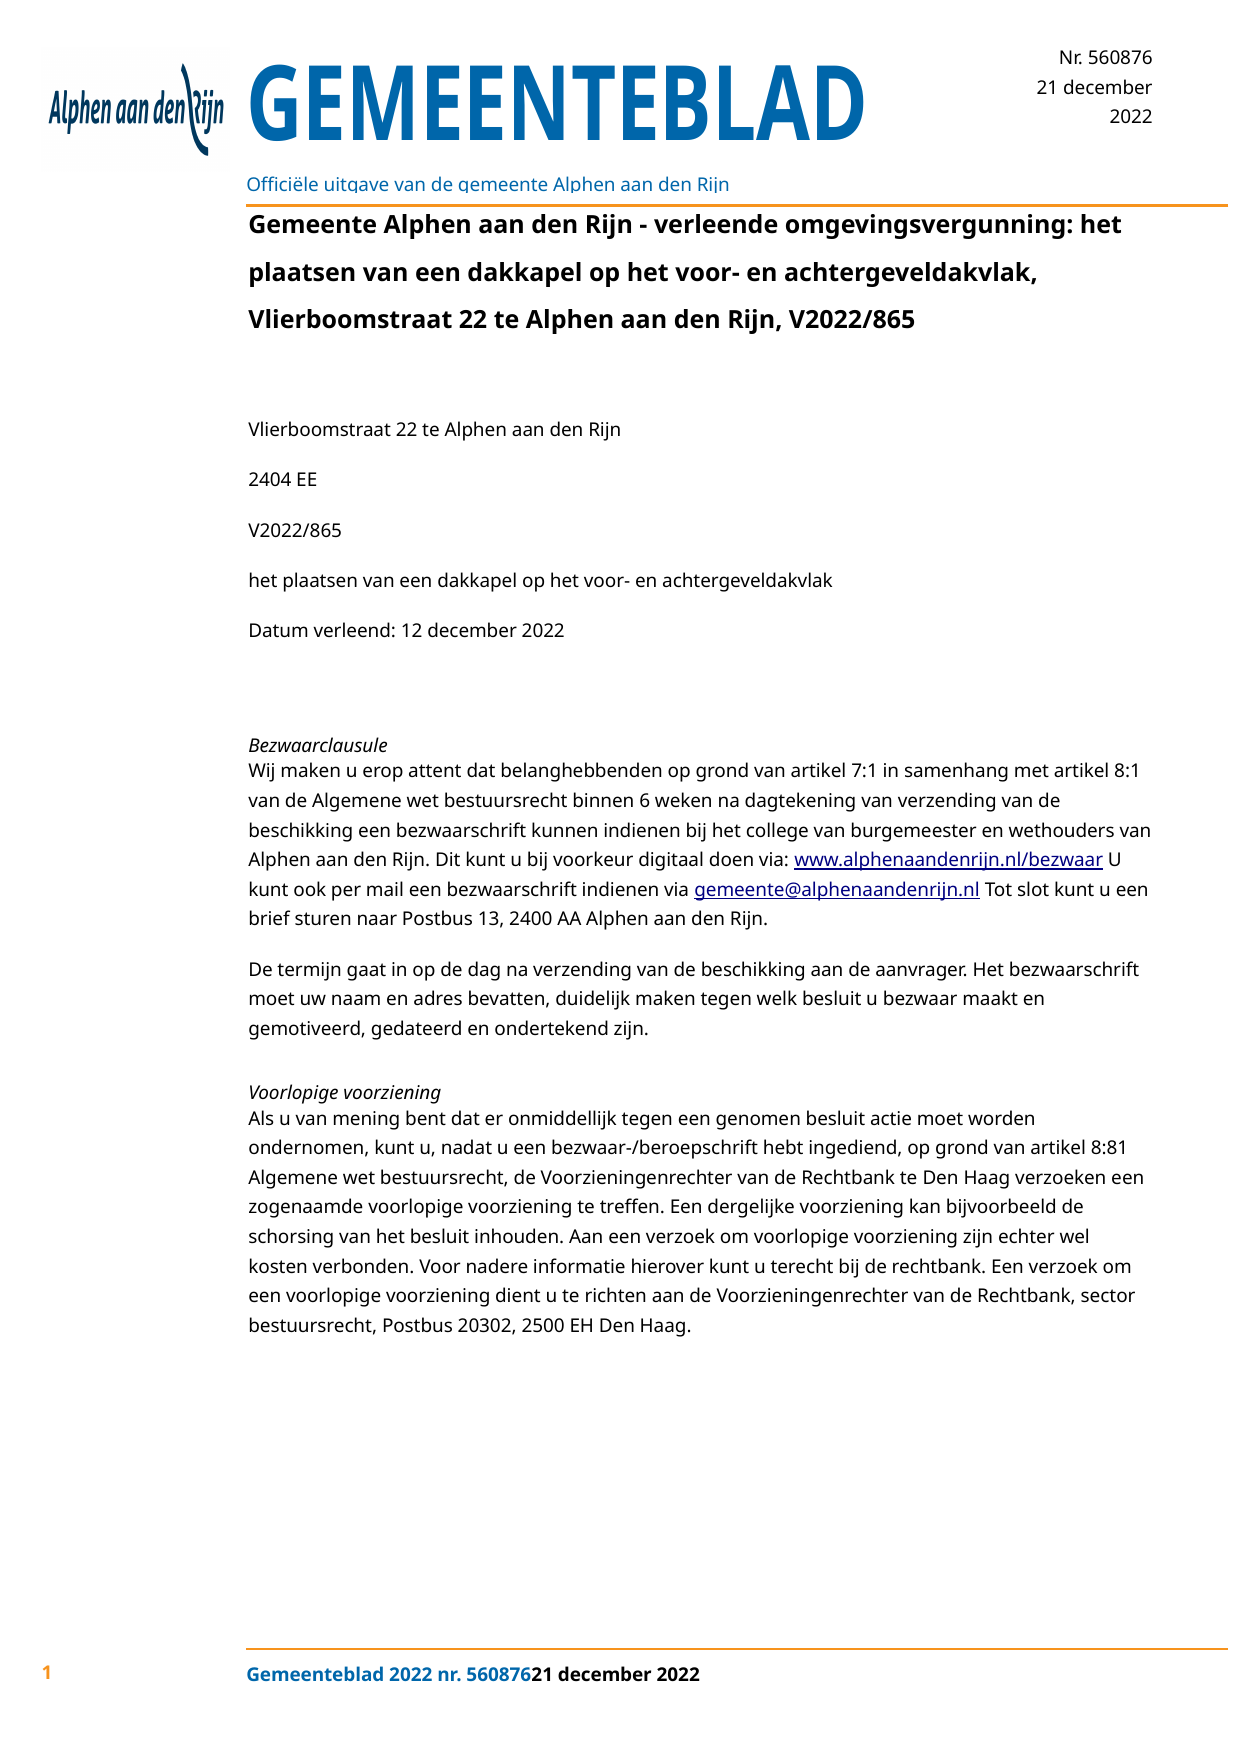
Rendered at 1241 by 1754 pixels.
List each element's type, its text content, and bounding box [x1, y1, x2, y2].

text Als u van mening bent dat er onmiddellijk tegen een genomen besluit actie moet worden ondernomen, kunt u, nadat u een bezwaar-/beroepschrift hebt ingediend, op grond van artikel 8:81 Algemene wet bestuursrecht, de Voorzieningenrechter van de Rechtbank te Den Haag verzoeken een zogenaamde voorlopige voorziening te treffen. Een dergelijke voorziening kan bijvoorbeeld de schorsing van het besluit inhouden. Aan een verzoek om voorlopige voorziening zijn echter wel kosten verbonden. Voor nadere informatie hierover kunt u terecht bij de rechtbank. Een verzoek om een voorlopige voorziening dient u te richten aan de Voorzieningenrechter van de Rechtbank, sector bestuursrecht, Postbus 20302, 2500 EH Den Haag. [248, 1105, 1152, 1338]
text Wij maken u erop attent dat belanghebbenden op grond van artikel 7:1 in samenhang met artikel 8:1 van de Algemene wet bestuursrecht binnen 6 weken na dagtekening van verzending van de beschikking een bezwaarschrift kunnen indienen bij het college van burgemeester en wethouders van Alphen aan den Rijn. Dit kunt u bij voorkeur digitaal doen via: www.alphenaandenrijn.nl/bezwaar U kunt ook per mail een bezwaarschrift indienen via gemeente@alphenaandenrijn.nl Tot slot kunt u een brief sturen naar Postbus 13, 2400 AA Alphen aan den Rijn. [248, 758, 1152, 931]
text V2022/865 [248, 517, 1152, 542]
text Vlierboomstraat 22 te Alphen aan den Rijn [248, 416, 1152, 442]
text het plaatsen van een dakkapel op het voor- en achtergeveldakvlak [248, 567, 1152, 593]
text Voorlopige voorziening [248, 1079, 1152, 1105]
text Bezwaarclausule [248, 732, 1152, 758]
picture [41, 47, 231, 172]
text Gemeente Alphen aan den Rijn - verleende omgevingsvergunning: het plaatsen van een dakkapel op het voor- en achtergeveldakvlak, Vlierboomstraat 22 te Alphen aan den Rijn, V2022/865 [248, 207, 1152, 336]
text 2404 EE [248, 466, 1152, 492]
text Datum verleend: 12 december 2022 [248, 618, 1152, 643]
text De termijn gaat in op de dag na verzending van de beschikking aan de aanvrager. Het bezwaarschrift moet uw naam en adres bevatten, duidelijk maken tegen welk besluit u bezwaar maakt en gemotiveerd, gedateerd en ondertekend zijn. [248, 956, 1152, 1041]
